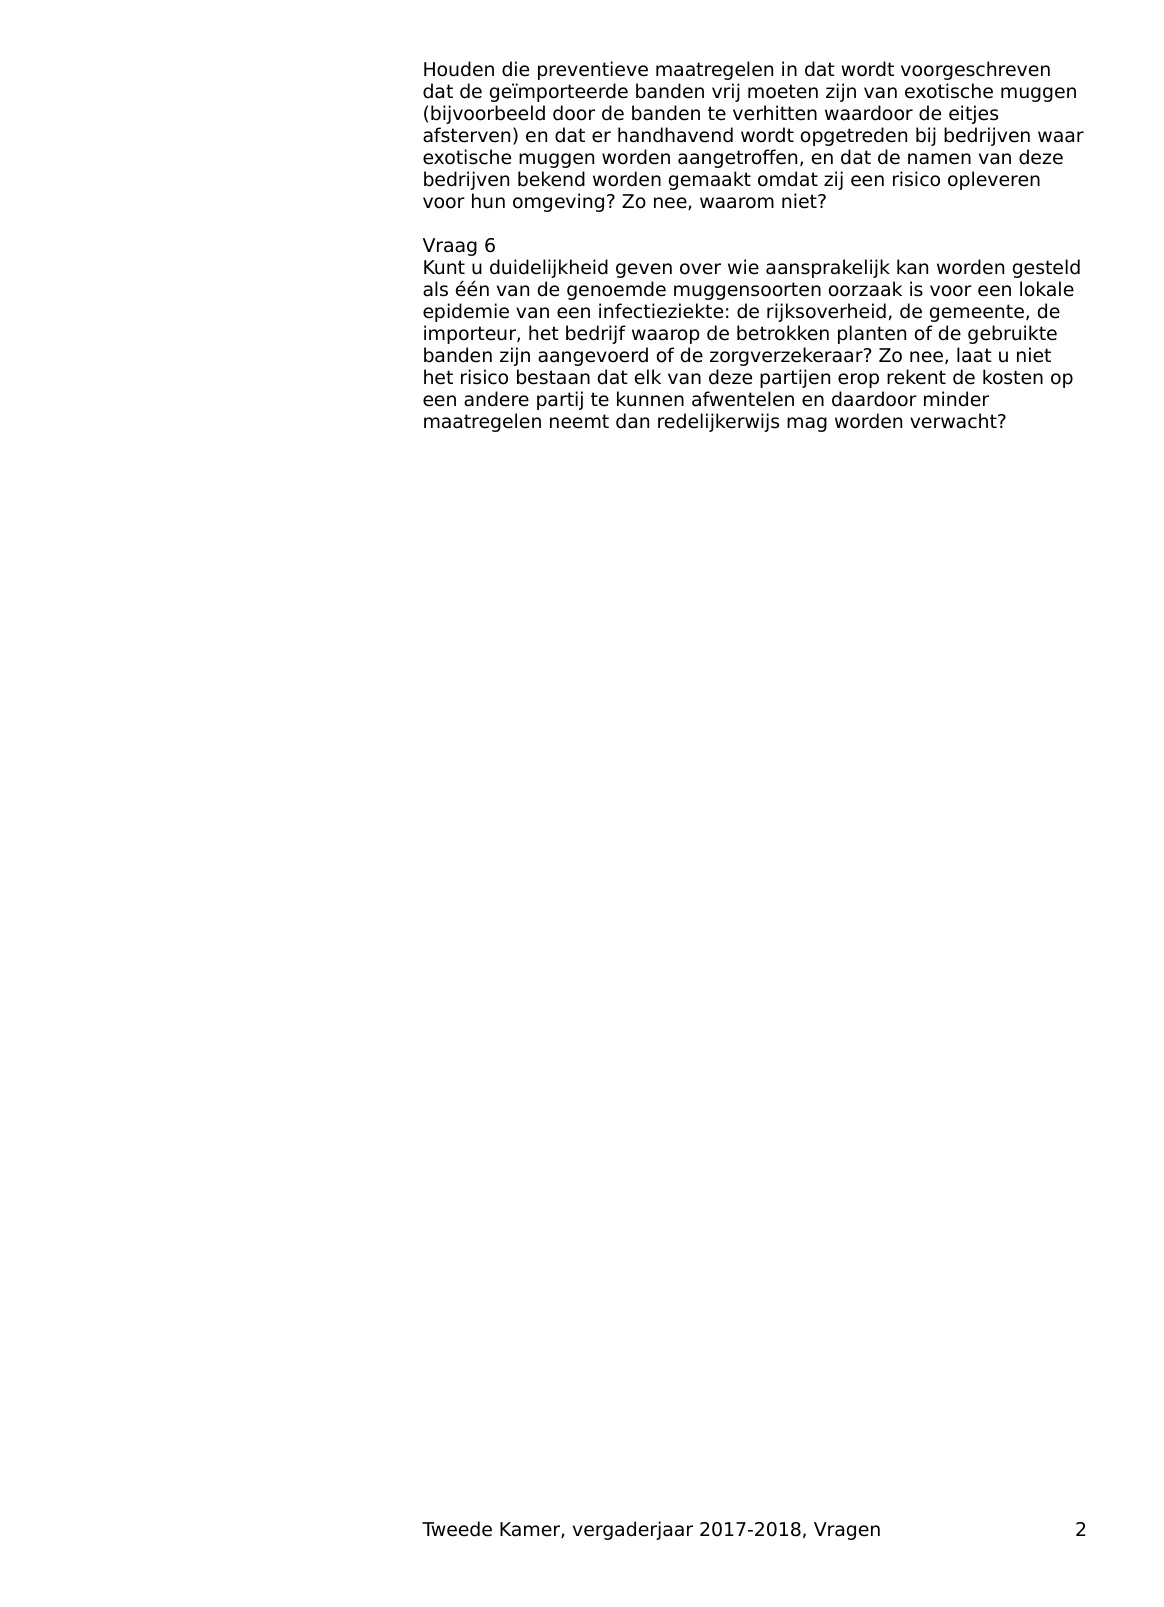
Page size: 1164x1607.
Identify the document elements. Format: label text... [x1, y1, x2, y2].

text Kunt u duidelijkheid geven over wie aansprakelijk kan worden gesteld als één van de genoemde muggensoorten oorzaak is voor een lokale epidemie van een infectieziekte: de rijksoverheid, de gemeente, de importeur, het bedrijf waarop de betrokken planten of de gebruikte banden zijn aangevoerd of de zorgverzekeraar? Zo nee, laat u niet het risico bestaan dat elk van deze partijen erop rekent de kosten op een andere partij te kunnen afwentelen en daardoor minder maatregelen neemt dan redelijkerwijs mag worden verwacht? [422, 257, 1087, 433]
text Houden die preventieve maatregelen in dat wordt voorgeschreven dat de geïmporteerde banden vrij moeten zijn van exotische muggen (bijvoorbeeld door de banden te verhitten waardoor de eitjes afsterven) en dat er handhavend wordt opgetreden bij bedrijven waar exotische muggen worden aangetroffen, en dat de namen van deze bedrijven bekend worden gemaakt omdat zij een risico opleveren voor hun omgeving? Zo nee, waarom niet? [422, 59, 1087, 213]
text Vraag 6 [422, 235, 1087, 257]
